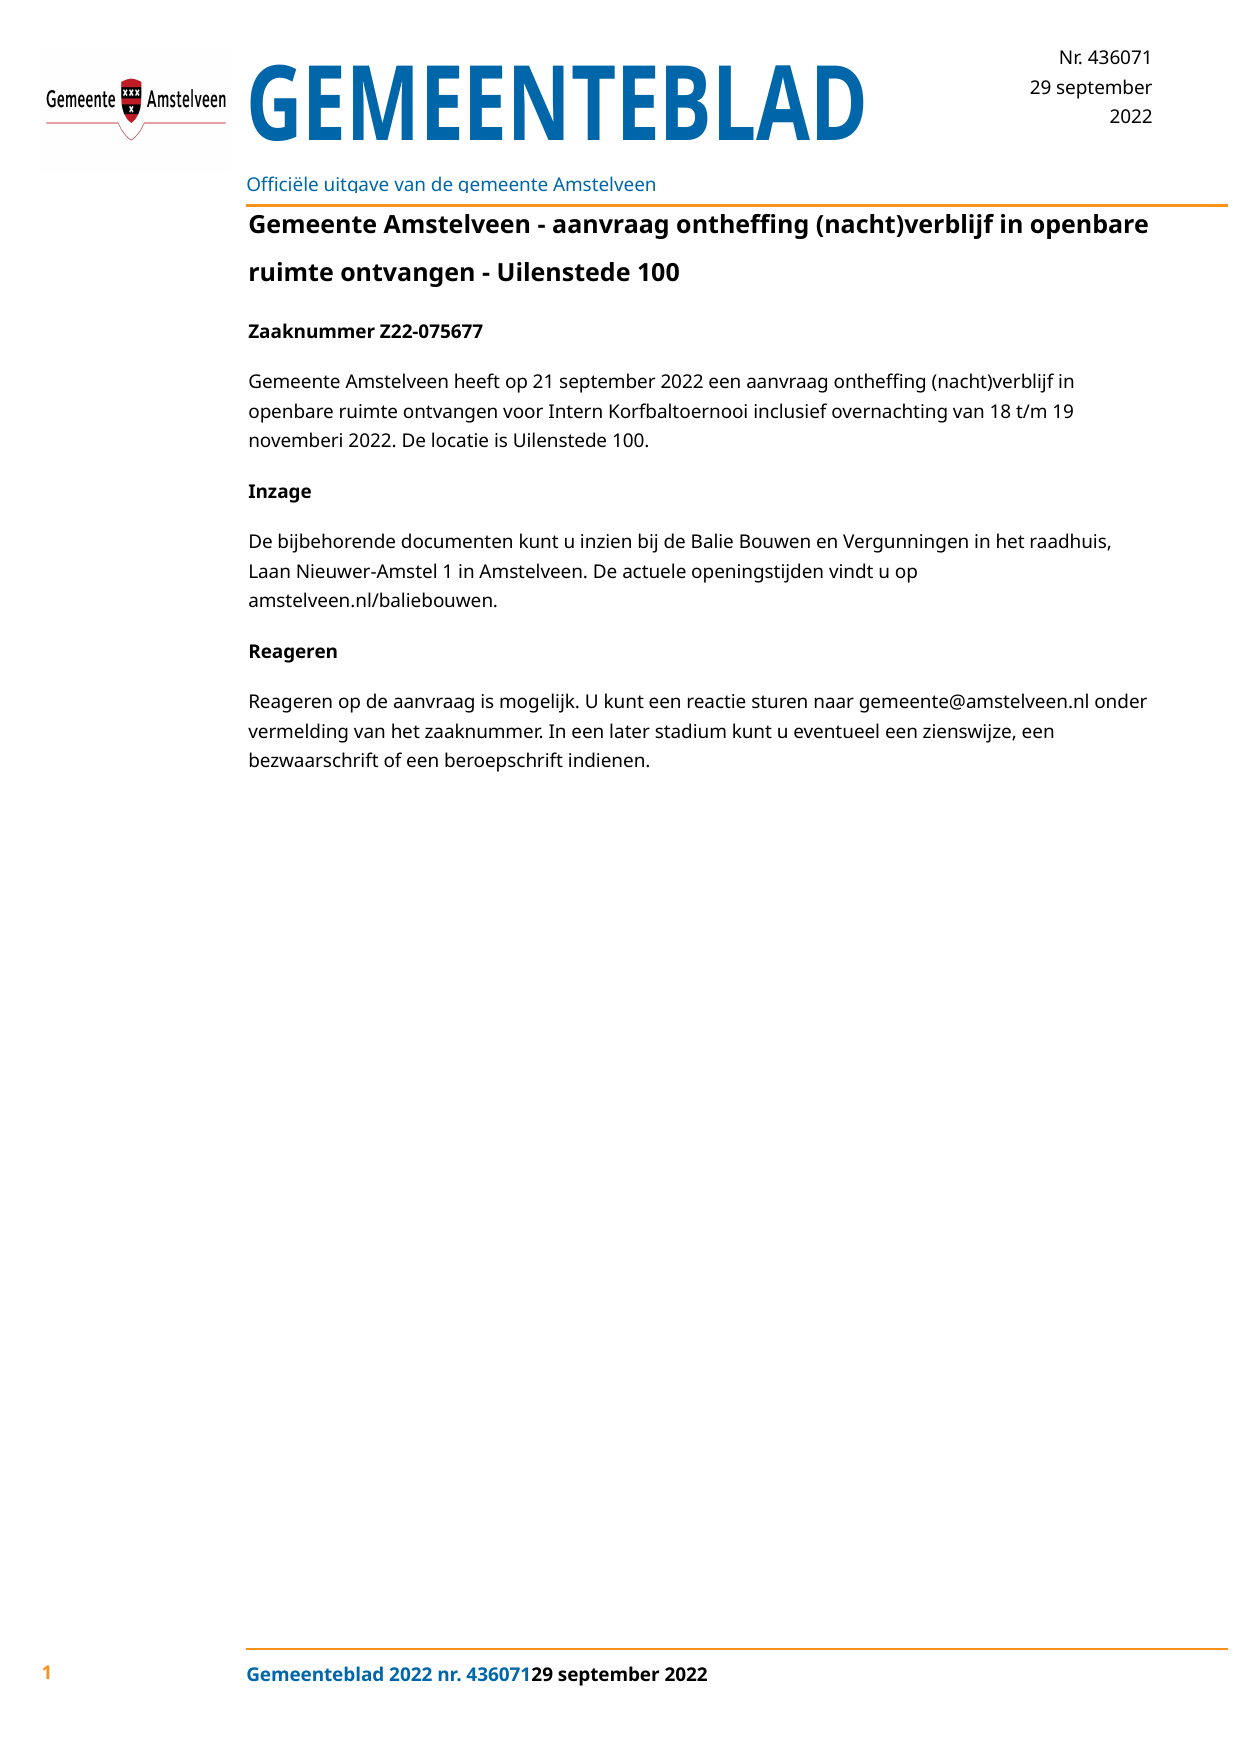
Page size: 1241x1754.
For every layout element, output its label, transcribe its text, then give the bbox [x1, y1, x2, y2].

picture [41, 47, 231, 172]
text Reageren [248, 638, 1152, 664]
text Inzage [248, 478, 1152, 504]
text De bijbehorende documenten kunt u inzien bij de Balie Bouwen en Vergunningen in het raadhuis, Laan Nieuwer-Amstel 1 in Amstelveen. De actuele openingstijden vindt u op amstelveen.nl/baliebouwen. [248, 528, 1152, 613]
text Gemeente Amstelveen - aanvraag ontheffing (nacht)verblijf in openbare ruimte ontvangen - Uilenstede 100 [248, 207, 1152, 288]
text Gemeente Amstelveen heeft op 21 september 2022 een aanvraag ontheffing (nacht)verblijf in openbare ruimte ontvangen voor Intern Korfbaltoernooi inclusief overnachting van 18 t/m 19 novemberi 2022. De locatie is Uilenstede 100. [248, 368, 1152, 453]
text Reageren op de aanvraag is mogelijk. U kunt een reactie sturen naar gemeente@amstelveen.nl onder vermelding van het zaaknummer. In een later stadium kunt u eventueel een zienswijze, een bezwaarschrift of een beroepschrift indienen. [248, 688, 1152, 773]
text Zaaknummer Z22-075677 [248, 318, 1152, 344]
